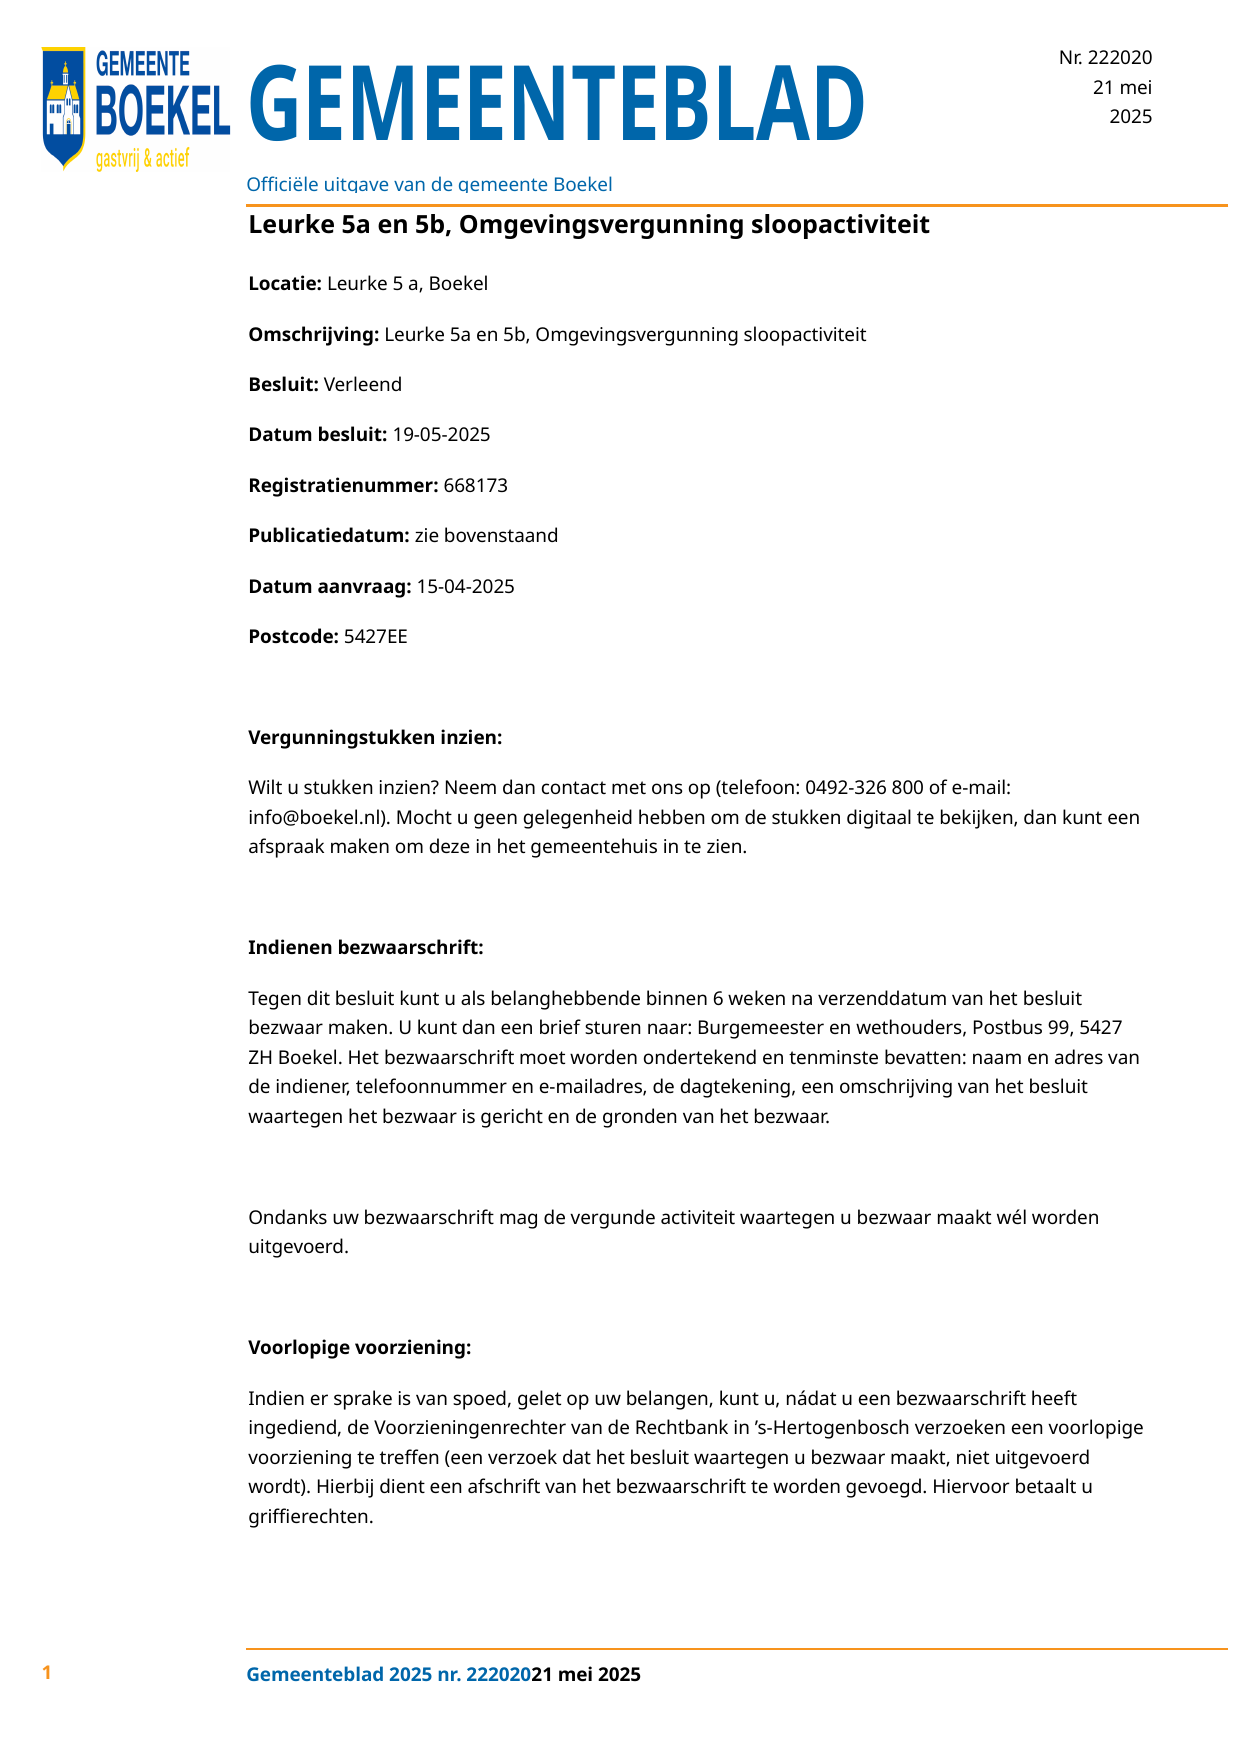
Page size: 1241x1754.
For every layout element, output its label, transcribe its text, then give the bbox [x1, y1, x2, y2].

text Tegen dit besluit kunt u als belanghebbende binnen 6 weken na verzenddatum van het besluit bezwaar maken. U kunt dan een brief sturen naar: Burgemeester en wethouders, Postbus 99, 5427 ZH Boekel. Het bezwaarschrift moet worden ondertekend en tenminste bevatten: naam en adres van de indiener, telefoonnummer en e-mailadres, de dagtekening, een omschrijving van het besluit waartegen het bezwaar is gericht en de gronden van het bezwaar. [248, 985, 1152, 1129]
text Wilt u stukken inzien? Neem dan contact met ons op (telefoon: 0492-326 800 of e-mail: info@boekel.nl). Mocht u geen gelegenheid hebben om de stukken digitaal te bekijken, dan kunt een afspraak maken om deze in het gemeentehuis in te zien. [248, 774, 1152, 859]
text Ondanks uw bezwaarschrift mag de vergunde activiteit waartegen u bezwaar maakt wél worden uitgevoerd. [248, 1204, 1152, 1259]
text Besluit: Verleend [248, 371, 1152, 397]
text Locatie: Leurke 5 a, Boekel [248, 270, 1152, 296]
text Vergunningstukken inzien: [248, 724, 1152, 750]
text Datum aanvraag: 15-04-2025 [248, 573, 1152, 598]
text Indien er sprake is van spoed, gelet op uw belangen, kunt u, nádat u een bezwaarschrift heeft ingediend, de Voorzieningenrechter van de Rechtbank in ’s-Hertogenbosch verzoeken een voorlopige voorziening te treffen (een verzoek dat het besluit waartegen u bezwaar maakt, niet uitgevoerd wordt). Hierbij dient een afschrift van het bezwaarschrift te worden gevoegd. Hiervoor betaalt u griffierechten. [248, 1385, 1152, 1529]
text Postcode: 5427EE [248, 623, 1152, 649]
text Voorlopige voorziening: [248, 1334, 1152, 1360]
text Datum besluit: 19-05-2025 [248, 422, 1152, 447]
text Indienen bezwaarschrift: [248, 934, 1152, 960]
text Omschrijving: Leurke 5a en 5b, Omgevingsvergunning sloopactiviteit [248, 321, 1152, 346]
text Leurke 5a en 5b, Omgevingsvergunning sloopactiviteit [248, 207, 1152, 241]
picture [41, 47, 231, 172]
text Registratienummer: 668173 [248, 472, 1152, 498]
text Publicatiedatum: zie bovenstaand [248, 522, 1152, 548]
